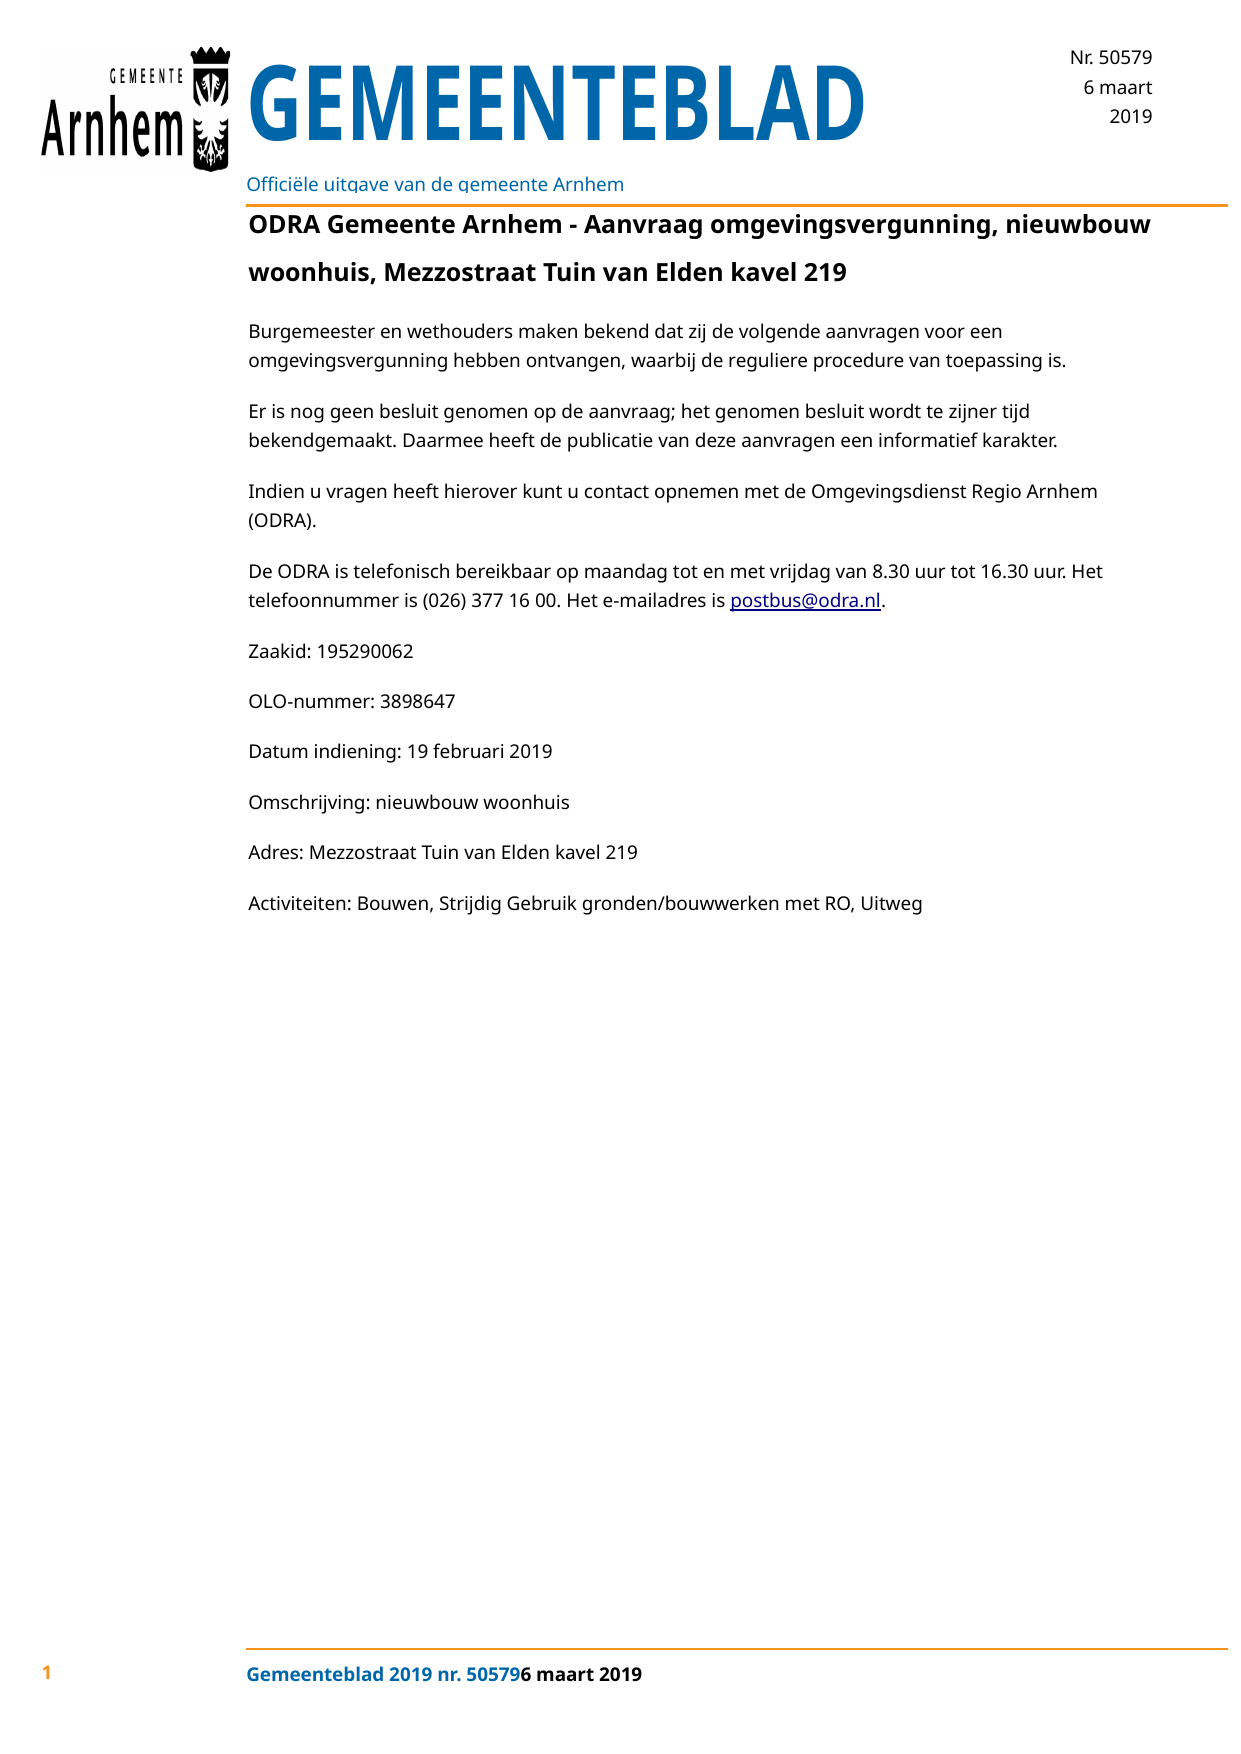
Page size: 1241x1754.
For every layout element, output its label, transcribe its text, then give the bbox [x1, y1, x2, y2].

text Er is nog geen besluit genomen op de aanvraag; het genomen besluit wordt te zijner tijd bekendgemaakt. Daarmee heeft de publicatie van deze aanvragen een informatief karakter. [248, 398, 1152, 453]
text Activiteiten: Bouwen, Strijdig Gebruik gronden/bouwwerken met RO, Uitweg [248, 890, 1152, 916]
text Burgemeester en wethouders maken bekend dat zij de volgende aanvragen voor een omgevingsvergunning hebben ontvangen, waarbij de reguliere procedure van toepassing is. [248, 318, 1152, 373]
text ODRA Gemeente Arnhem - Aanvraag omgevingsvergunning, nieuwbouw woonhuis, Mezzostraat Tuin van Elden kavel 219 [248, 207, 1152, 288]
text Zaakid: 195290062 [248, 638, 1152, 664]
text Omschrijving: nieuwbouw woonhuis [248, 789, 1152, 815]
text De ODRA is telefonisch bereikbaar op maandag tot en met vrijdag van 8.30 uur tot 16.30 uur. Het telefoonnummer is (026) 377 16 00. Het e-mailadres is postbus@odra.nl. [248, 558, 1152, 613]
picture [41, 47, 231, 172]
text OLO-nummer: 3898647 [248, 688, 1152, 714]
text Datum indiening: 19 februari 2019 [248, 739, 1152, 764]
text Indien u vragen heeft hierover kunt u contact opnemen met de Omgevingsdienst Regio Arnhem (ODRA). [248, 478, 1152, 533]
text Adres: Mezzostraat Tuin van Elden kavel 219 [248, 839, 1152, 865]
